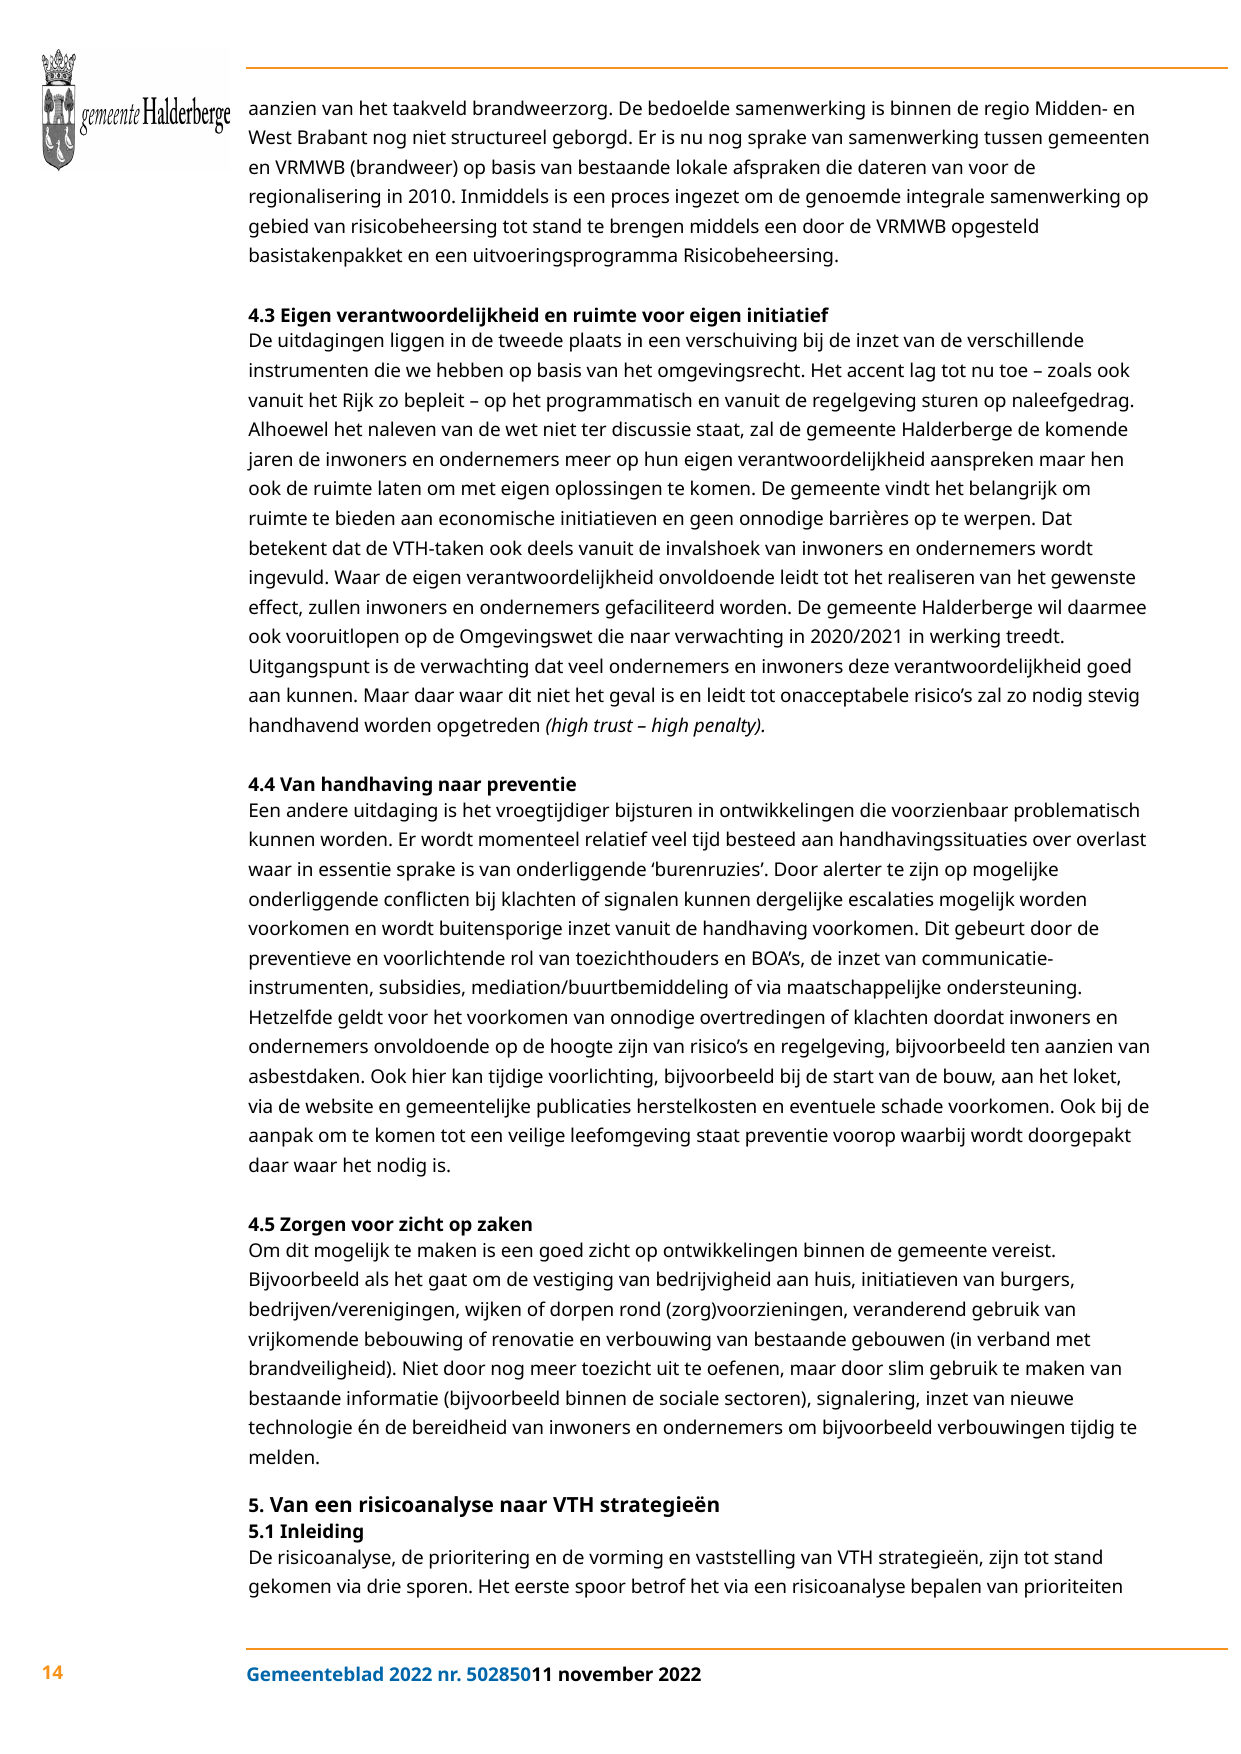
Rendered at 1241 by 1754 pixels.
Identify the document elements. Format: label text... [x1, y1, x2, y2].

text 5. Van een risicoanalyse naar VTH strategieën [248, 1490, 1152, 1518]
text Om dit mogelijk te maken is een goed zicht op ontwikkelingen binnen de gemeente vereist. Bijvoorbeeld als het gaat om de vestiging van bedrijvigheid aan huis, initiatieven van burgers, bedrijven/verenigingen, wijken of dorpen rond (zorg)voorzieningen, veranderend gebruik van vrijkomende bebouwing of renovatie en verbouwing van bestaande gebouwen (in verband met brandveiligheid). Niet door nog meer toezicht uit te oefenen, maar door slim gebruik te maken van bestaande informatie (bijvoorbeeld binnen de sociale sectoren), signalering, inzet van nieuwe technologie én de bereidheid van inwoners en ondernemers om bijvoorbeeld verbouwingen tijdig te melden. [248, 1237, 1152, 1470]
text 5.1 Inleiding [248, 1518, 1152, 1544]
text De risicoanalyse, de prioritering en de vorming en vaststelling van VTH strategieën, zijn tot stand gekomen via drie sporen. Het eerste spoor betrof het via een risicoanalyse bepalen van prioriteiten [248, 1544, 1152, 1599]
text 4.5 Zorgen voor zicht op zaken [248, 1211, 1152, 1237]
picture [41, 47, 231, 172]
text 4.4 Van handhaving naar preventie [248, 771, 1152, 797]
text Een andere uitdaging is het vroegtijdiger bijsturen in ontwikkelingen die voorzienbaar problematisch kunnen worden. Er wordt momenteel relatief veel tijd besteed aan handhavingssituaties over overlast waar in essentie sprake is van onderliggende ‘burenruzies’. Door alerter te zijn op mogelijke onderliggende conflicten bij klachten of signalen kunnen dergelijke escalaties mogelijk worden voorkomen en wordt buitensporige inzet vanuit de handhaving voorkomen. Dit gebeurt door de preventieve en voorlichtende rol van toezichthouders en BOA’s, de inzet van communicatie-instrumenten, subsidies, mediation/buurtbemiddeling of via maatschappelijke ondersteuning. Hetzelfde geldt voor het voorkomen van onnodige overtredingen of klachten doordat inwoners en ondernemers onvoldoende op de hoogte zijn van risico’s en regelgeving, bijvoorbeeld ten aanzien van asbestdaken. Ook hier kan tijdige voorlichting, bijvoorbeeld bij de start van de bouw, aan het loket, via de website en gemeentelijke publicaties herstelkosten en eventuele schade voorkomen. Ook bij de aanpak om te komen tot een veilige leefomgeving staat preventie voorop waarbij wordt doorgepakt daar waar het nodig is. [248, 797, 1152, 1178]
text De uitdagingen liggen in de tweede plaats in een verschuiving bij de inzet van de verschillende instrumenten die we hebben op basis van het omgevingsrecht. Het accent lag tot nu toe – zoals ook vanuit het Rijk zo bepleit – op het programmatisch en vanuit de regelgeving sturen op naleefgedrag. Alhoewel het naleven van de wet niet ter discussie staat, zal de gemeente Halderberge de komende jaren de inwoners en ondernemers meer op hun eigen verantwoordelijkheid aanspreken maar hen ook de ruimte laten om met eigen oplossingen te komen. De gemeente vindt het belangrijk om ruimte te bieden aan economische initiatieven en geen onnodige barrières op te werpen. Dat betekent dat de VTH-taken ook deels vanuit de invalshoek van inwoners en ondernemers wordt ingevuld. Waar de eigen verantwoordelijkheid onvoldoende leidt tot het realiseren van het gewenste effect, zullen inwoners en ondernemers gefaciliteerd worden. De gemeente Halderberge wil daarmee ook vooruitlopen op de Omgevingswet die naar verwachting in 2020/2021 in werking treedt. Uitgangspunt is de verwachting dat veel ondernemers en inwoners deze verantwoordelijkheid goed aan kunnen. Maar daar waar dit niet het geval is en leidt tot onacceptabele risico’s zal zo nodig stevig handhavend worden opgetreden (high trust – high penalty). [248, 328, 1152, 738]
text aanzien van het taakveld brandweerzorg. De bedoelde samenwerking is binnen de regio Midden- en West Brabant nog niet structureel geborgd. Er is nu nog sprake van samenwerking tussen gemeenten en VRMWB (brandweer) op basis van bestaande lokale afspraken die dateren van voor de regionalisering in 2010. Inmiddels is een proces ingezet om de genoemde integrale samenwerking op gebied van risicobeheersing tot stand te brengen middels een door de VRMWB opgesteld basistakenpakket en een uitvoeringsprogramma Risicobeheersing. [248, 95, 1152, 268]
text 4.3 Eigen verantwoordelijkheid en ruimte voor eigen initiatief [248, 302, 1152, 328]
